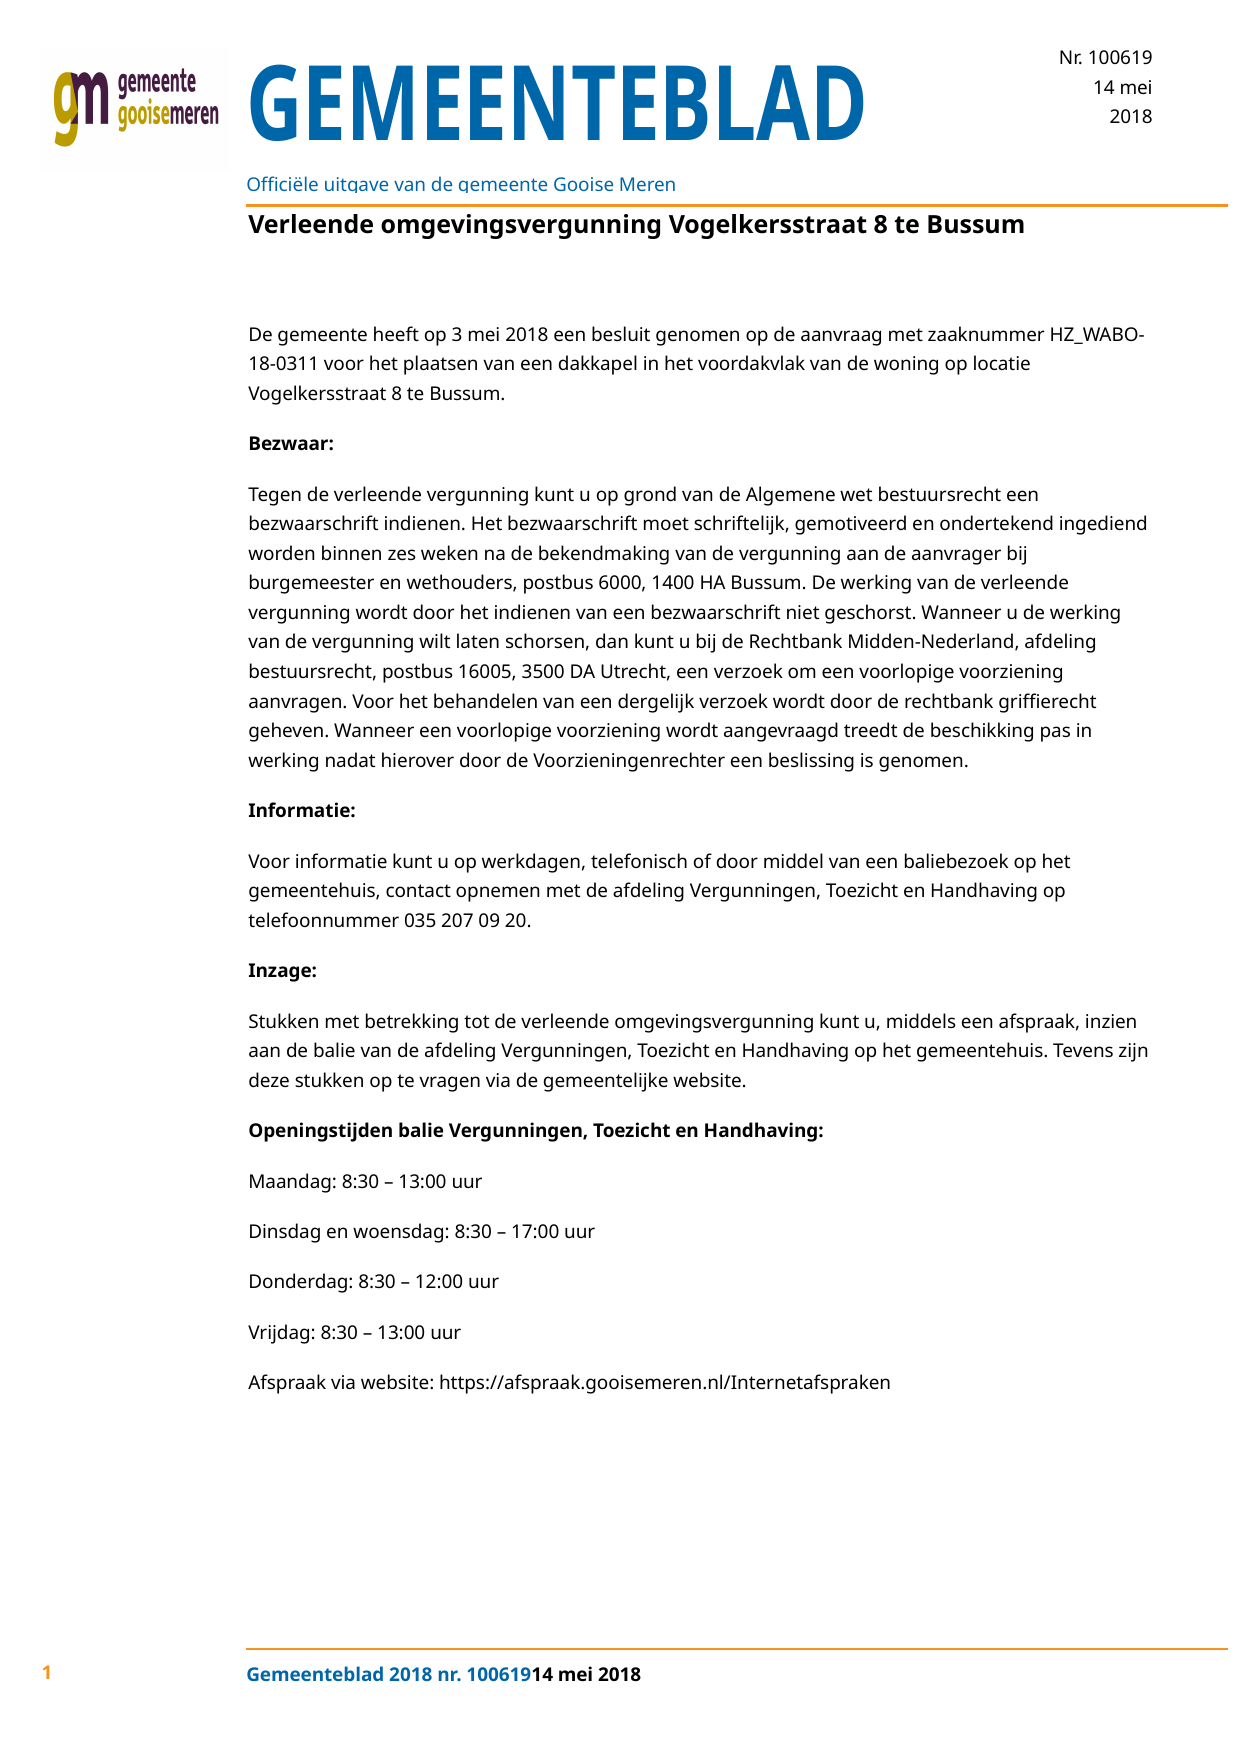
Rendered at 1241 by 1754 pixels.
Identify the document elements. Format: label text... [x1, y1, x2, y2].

text Vrijdag: 8:30 – 13:00 uur [248, 1319, 1152, 1345]
text Bezwaar: [248, 430, 1152, 456]
text Openingstijden balie Vergunningen, Toezicht en Handhaving: [248, 1117, 1152, 1143]
text Tegen de verleende vergunning kunt u op grond van de Algemene wet bestuursrecht een bezwaarschrift indienen. Het bezwaarschrift moet schriftelijk, gemotiveerd en ondertekend ingediend worden binnen zes weken na de bekendmaking van de vergunning aan de aanvrager bij burgemeester en wethouders, postbus 6000, 1400 HA Bussum. De werking van de verleende vergunning wordt door het indienen van een bezwaarschrift niet geschorst. Wanneer u de werking van de vergunning wilt laten schorsen, dan kunt u bij de Rechtbank Midden-Nederland, afdeling bestuursrecht, postbus 16005, 3500 DA Utrecht, een verzoek om een voorlopige voorziening aanvragen. Voor het behandelen van een dergelijk verzoek wordt door de rechtbank griffierecht geheven. Wanneer een voorlopige voorziening wordt aangevraagd treedt de beschikking pas in werking nadat hierover door de Voorzieningenrechter een beslissing is genomen. [248, 481, 1152, 773]
text Dinsdag en woensdag: 8:30 – 17:00 uur [248, 1218, 1152, 1244]
text Voor informatie kunt u op werkdagen, telefonisch of door middel van een baliebezoek op het gemeentehuis, contact opnemen met de afdeling Vergunningen, Toezicht en Handhaving op telefoonnummer 035 207 09 20. [248, 848, 1152, 933]
text Afspraak via website: https://afspraak.gooisemeren.nl/Internetafspraken [248, 1369, 1152, 1395]
picture [41, 47, 231, 172]
text De gemeente heeft op 3 mei 2018 een besluit genomen op de aanvraag met zaaknummer HZ_WABO-18-0311 voor het plaatsen van een dakkapel in het voordakvlak van de woning op locatie Vogelkersstraat 8 te Bussum. [248, 321, 1152, 406]
text Stukken met betrekking tot de verleende omgevingsvergunning kunt u, middels een afspraak, inzien aan de balie van de afdeling Vergunningen, Toezicht en Handhaving op het gemeentehuis. Tevens zijn deze stukken op te vragen via de gemeentelijke website. [248, 1008, 1152, 1093]
text Donderdag: 8:30 – 12:00 uur [248, 1269, 1152, 1294]
text Maandag: 8:30 – 13:00 uur [248, 1168, 1152, 1193]
text Informatie: [248, 797, 1152, 823]
text Inzage: [248, 957, 1152, 983]
text Verleende omgevingsvergunning Vogelkersstraat 8 te Bussum [248, 207, 1152, 241]
